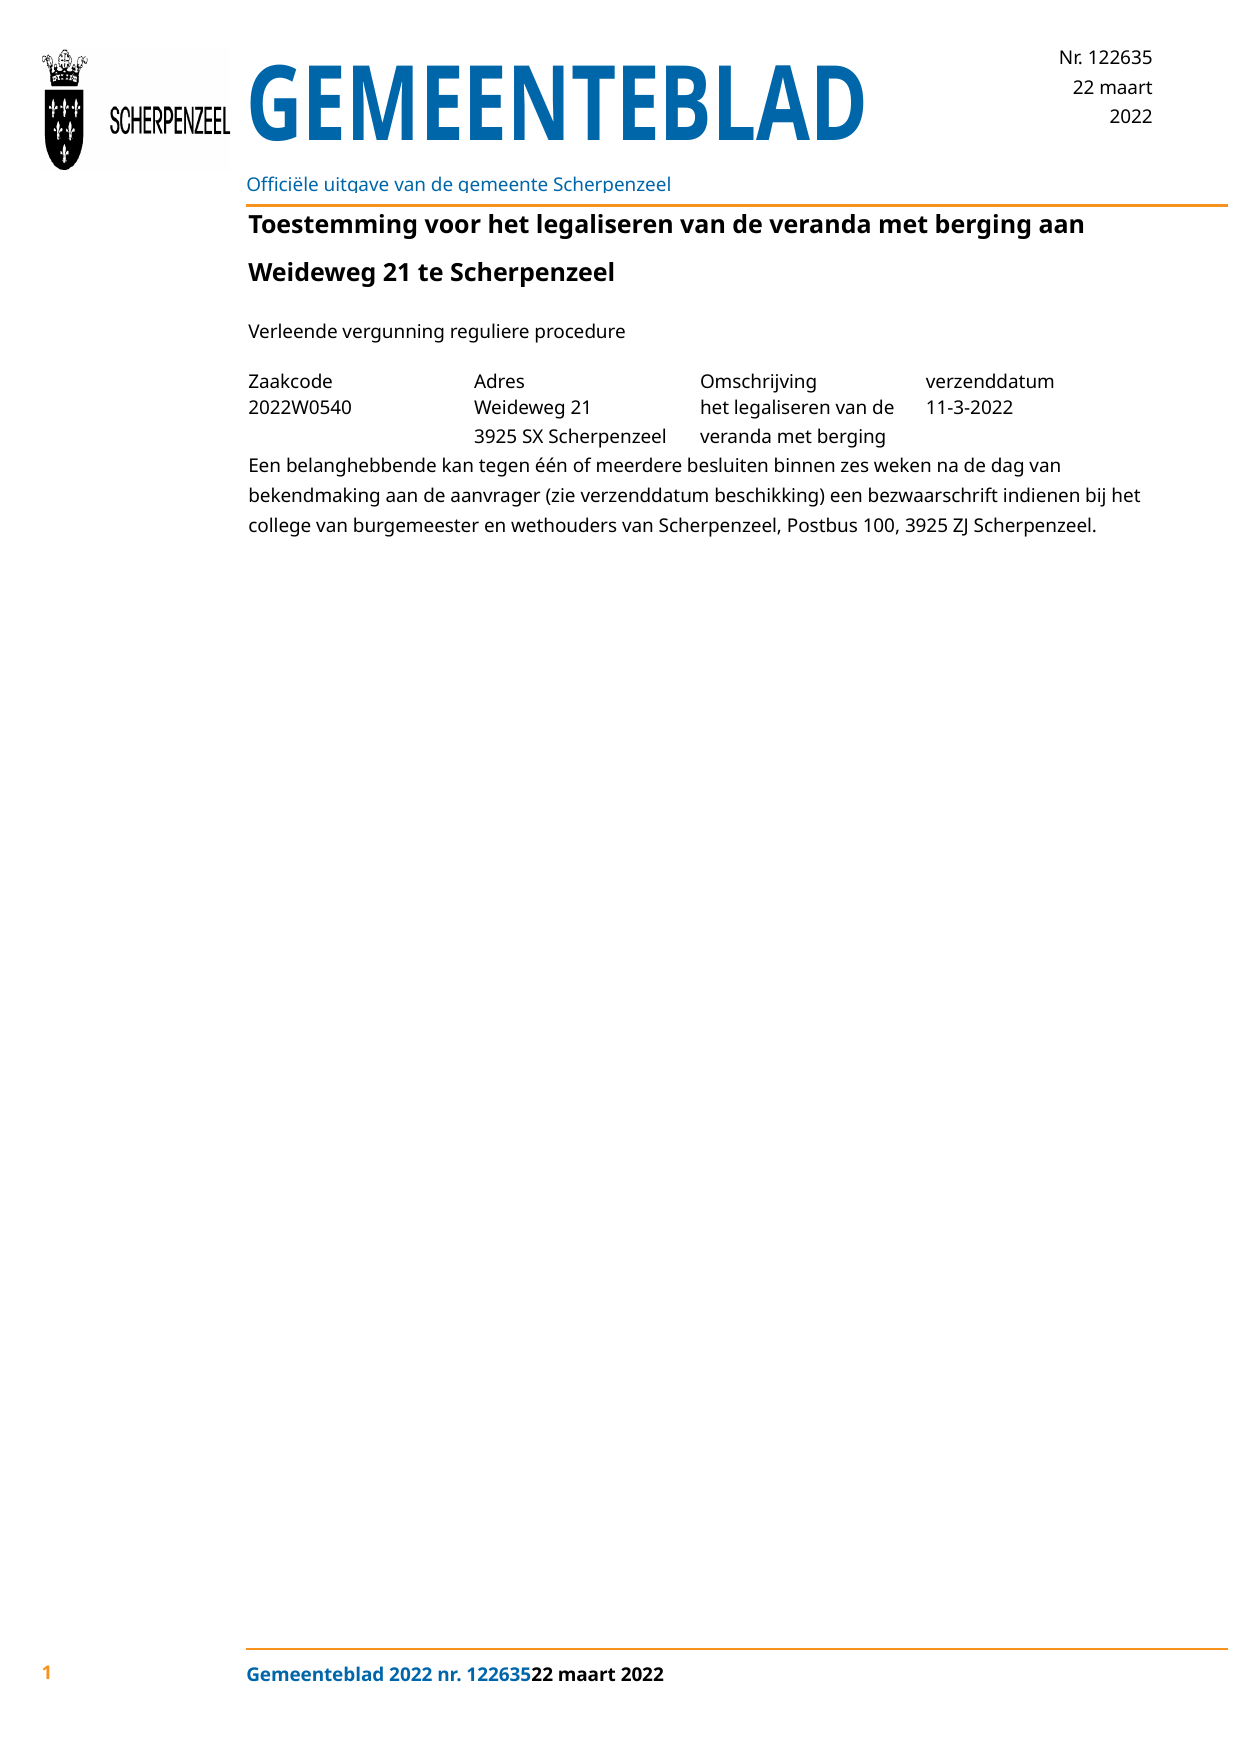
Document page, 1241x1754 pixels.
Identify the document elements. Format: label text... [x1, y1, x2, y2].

text Een belanghebbende kan tegen één of meerdere besluiten binnen zes weken na de dag van bekendmaking aan de aanvrager (zie verzenddatum beschikking) een bezwaarschrift indienen bij het college van burgemeester en wethouders van Scherpenzeel, Postbus 100, 3925 ZJ Scherpenzeel. [248, 453, 1152, 538]
table_header Zaakcode [248, 369, 474, 394]
picture [41, 47, 231, 172]
table_header verzenddatum [926, 369, 1152, 394]
table_cell 11-3-2022 [926, 394, 1152, 449]
table_cell Weideweg 21 3925 SX Scherpenzeel [474, 394, 700, 449]
table_header Adres [474, 369, 700, 394]
table_cell het legaliseren van de veranda met berging [700, 394, 926, 449]
table_header Omschrijving [700, 369, 926, 394]
text Verleende vergunning reguliere procedure [248, 318, 1152, 344]
text Toestemming voor het legaliseren van de veranda met berging aan Weideweg 21 te Scherpenzeel [248, 207, 1152, 288]
table_cell 2022W0540 [248, 394, 474, 449]
